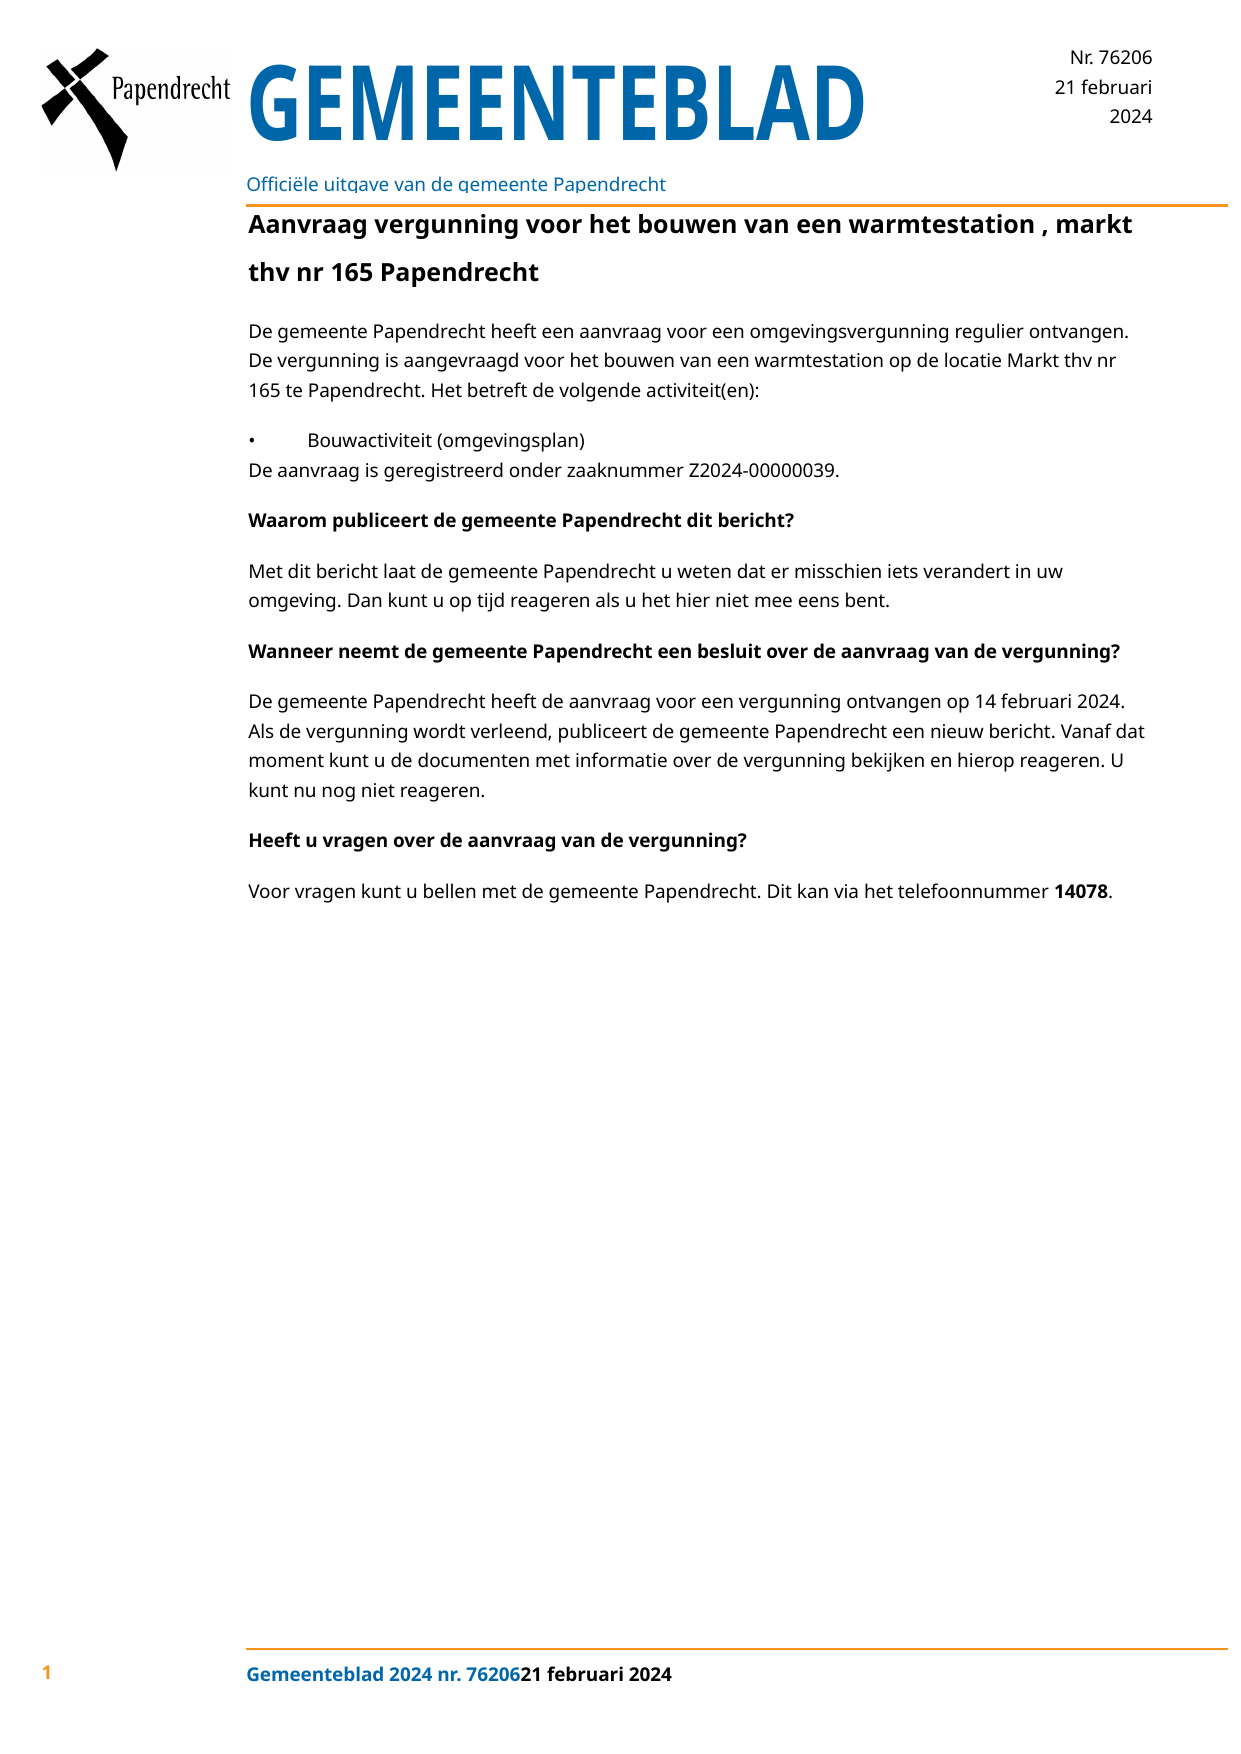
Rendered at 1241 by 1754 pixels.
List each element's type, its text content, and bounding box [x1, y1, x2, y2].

text Voor vragen kunt u bellen met de gemeente Papendrecht. Dit kan via het telefoonnummer 14078. [248, 878, 1152, 904]
text De gemeente Papendrecht heeft de aanvraag voor een vergunning ontvangen op 14 februari 2024. Als de vergunning wordt verleend, publiceert de gemeente Papendrecht een nieuw bericht. Vanaf dat moment kunt u de documenten met informatie over de vergunning bekijken en hierop reageren. U kunt nu nog niet reageren. [248, 688, 1152, 803]
text De gemeente Papendrecht heeft een aanvraag voor een omgevingsvergunning regulier ontvangen. De vergunning is aangevraagd voor het bouwen van een warmtestation op de locatie Markt thv nr 165 te Papendrecht. Het betreft de volgende activiteit(en): [248, 318, 1152, 403]
text De aanvraag is geregistreerd onder zaaknummer Z2024-00000039. [248, 457, 1152, 483]
text Waarom publiceert de gemeente Papendrecht dit bericht? [248, 507, 1152, 533]
text Wanneer neemt de gemeente Papendrecht een besluit over de aanvraag van de vergunning? [248, 638, 1152, 664]
picture [41, 47, 231, 172]
text Met dit bericht laat de gemeente Papendrecht u weten dat er misschien iets verandert in uw omgeving. Dan kunt u op tijd reageren als u het hier niet mee eens bent. [248, 558, 1152, 613]
text Heeft u vragen over de aanvraag van de vergunning? [248, 827, 1152, 853]
text Aanvraag vergunning voor het bouwen van een warmtestation , markt thv nr 165 Papendrecht [248, 207, 1152, 288]
list Bouwactiviteit (omgevingsplan) [248, 427, 1152, 453]
